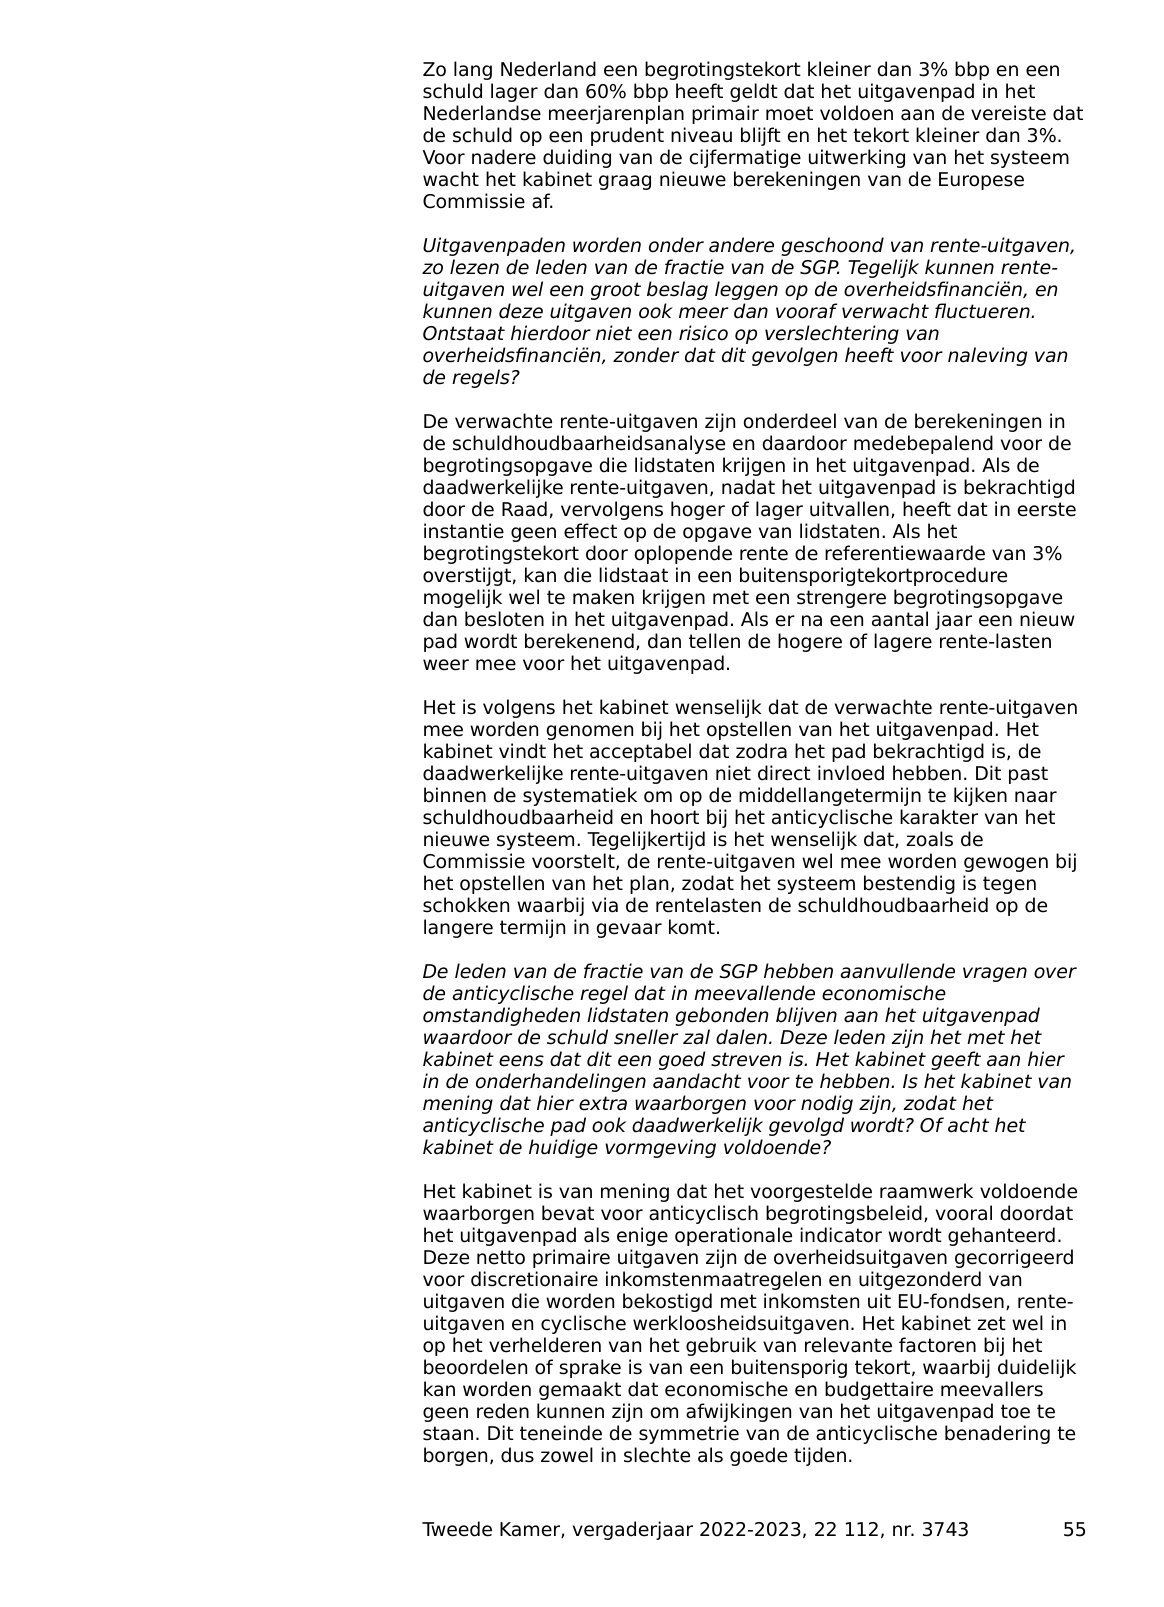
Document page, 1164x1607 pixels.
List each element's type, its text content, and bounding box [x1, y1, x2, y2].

text Uitgavenpaden worden onder andere geschoond van rente-uitgaven, zo lezen de leden van de fractie van de SGP. Tegelijk kunnen rente-uitgaven wel een groot beslag leggen op de overheidsfinanciën, en kunnen deze uitgaven ook meer dan vooraf verwacht fluctueren. Ontstaat hierdoor niet een risico op verslechtering van overheidsfinanciën, zonder dat dit gevolgen heeft voor naleving van de regels? [422, 235, 1087, 389]
text Het kabinet is van mening dat het voorgestelde raamwerk voldoende waarborgen bevat voor anticyclisch begrotingsbeleid, vooral doordat het uitgavenpad als enige operationale indicator wordt gehanteerd. Deze netto primaire uitgaven zijn de overheidsuitgaven gecorrigeerd voor discretionaire inkomstenmaatregelen en uitgezonderd van uitgaven die worden bekostigd met inkomsten uit EU-fondsen, rente-uitgaven en cyclische werkloosheidsuitgaven. Het kabinet zet wel in op het verhelderen van het gebruik van relevante factoren bij het beoordelen of sprake is van een buitensporig tekort, waarbij duidelijk kan worden gemaakt dat economische en budgettaire meevallers geen reden kunnen zijn om afwijkingen van het uitgavenpad toe te staan. Dit teneinde de symmetrie van de anticyclische benadering te borgen, dus zowel in slechte als goede tijden. [422, 1181, 1087, 1467]
text Het is volgens het kabinet wenselijk dat de verwachte rente-uitgaven mee worden genomen bij het opstellen van het uitgavenpad. Het kabinet vindt het acceptabel dat zodra het pad bekrachtigd is, de daadwerkelijke rente-uitgaven niet direct invloed hebben. Dit past binnen de systematiek om op de middellangetermijn te kijken naar schuldhoudbaarheid en hoort bij het anticyclische karakter van het nieuwe systeem. Tegelijkertijd is het wenselijk dat, zoals de Commissie voorstelt, de rente-uitgaven wel mee worden gewogen bij het opstellen van het plan, zodat het systeem bestendig is tegen schokken waarbij via de rentelasten de schuldhoudbaarheid op de langere termijn in gevaar komt. [422, 697, 1087, 939]
text De leden van de fractie van de SGP hebben aanvullende vragen over de anticyclische regel dat in meevallende economische omstandigheden lidstaten gebonden blijven aan het uitgavenpad waardoor de schuld sneller zal dalen. Deze leden zijn het met het kabinet eens dat dit een goed streven is. Het kabinet geeft aan hier in de onderhandelingen aandacht voor te hebben. Is het kabinet van mening dat hier extra waarborgen voor nodig zijn, zodat het anticyclische pad ook daadwerkelijk gevolgd wordt? Of acht het kabinet de huidige vormgeving voldoende? [422, 961, 1087, 1159]
text De verwachte rente-uitgaven zijn onderdeel van de berekeningen in de schuldhoudbaarheidsanalyse en daardoor medebepalend voor de begrotingsopgave die lidstaten krijgen in het uitgavenpad. Als de daadwerkelijke rente-uitgaven, nadat het uitgavenpad is bekrachtigd door de Raad, vervolgens hoger of lager uitvallen, heeft dat in eerste instantie geen effect op de opgave van lidstaten. Als het begrotingstekort door oplopende rente de referentiewaarde van 3% overstijgt, kan die lidstaat in een buitensporigtekortprocedure mogelijk wel te maken krijgen met een strengere begrotingsopgave dan besloten in het uitgavenpad. Als er na een aantal jaar een nieuw pad wordt berekenend, dan tellen de hogere of lagere rente-lasten weer mee voor het uitgavenpad. [422, 411, 1087, 675]
text Zo lang Nederland een begrotingstekort kleiner dan 3% bbp en een schuld lager dan 60% bbp heeft geldt dat het uitgavenpad in het Nederlandse meerjarenplan primair moet voldoen aan de vereiste dat de schuld op een prudent niveau blijft en het tekort kleiner dan 3%. Voor nadere duiding van de cijfermatige uitwerking van het systeem wacht het kabinet graag nieuwe berekeningen van de Europese Commissie af. [422, 59, 1087, 213]
